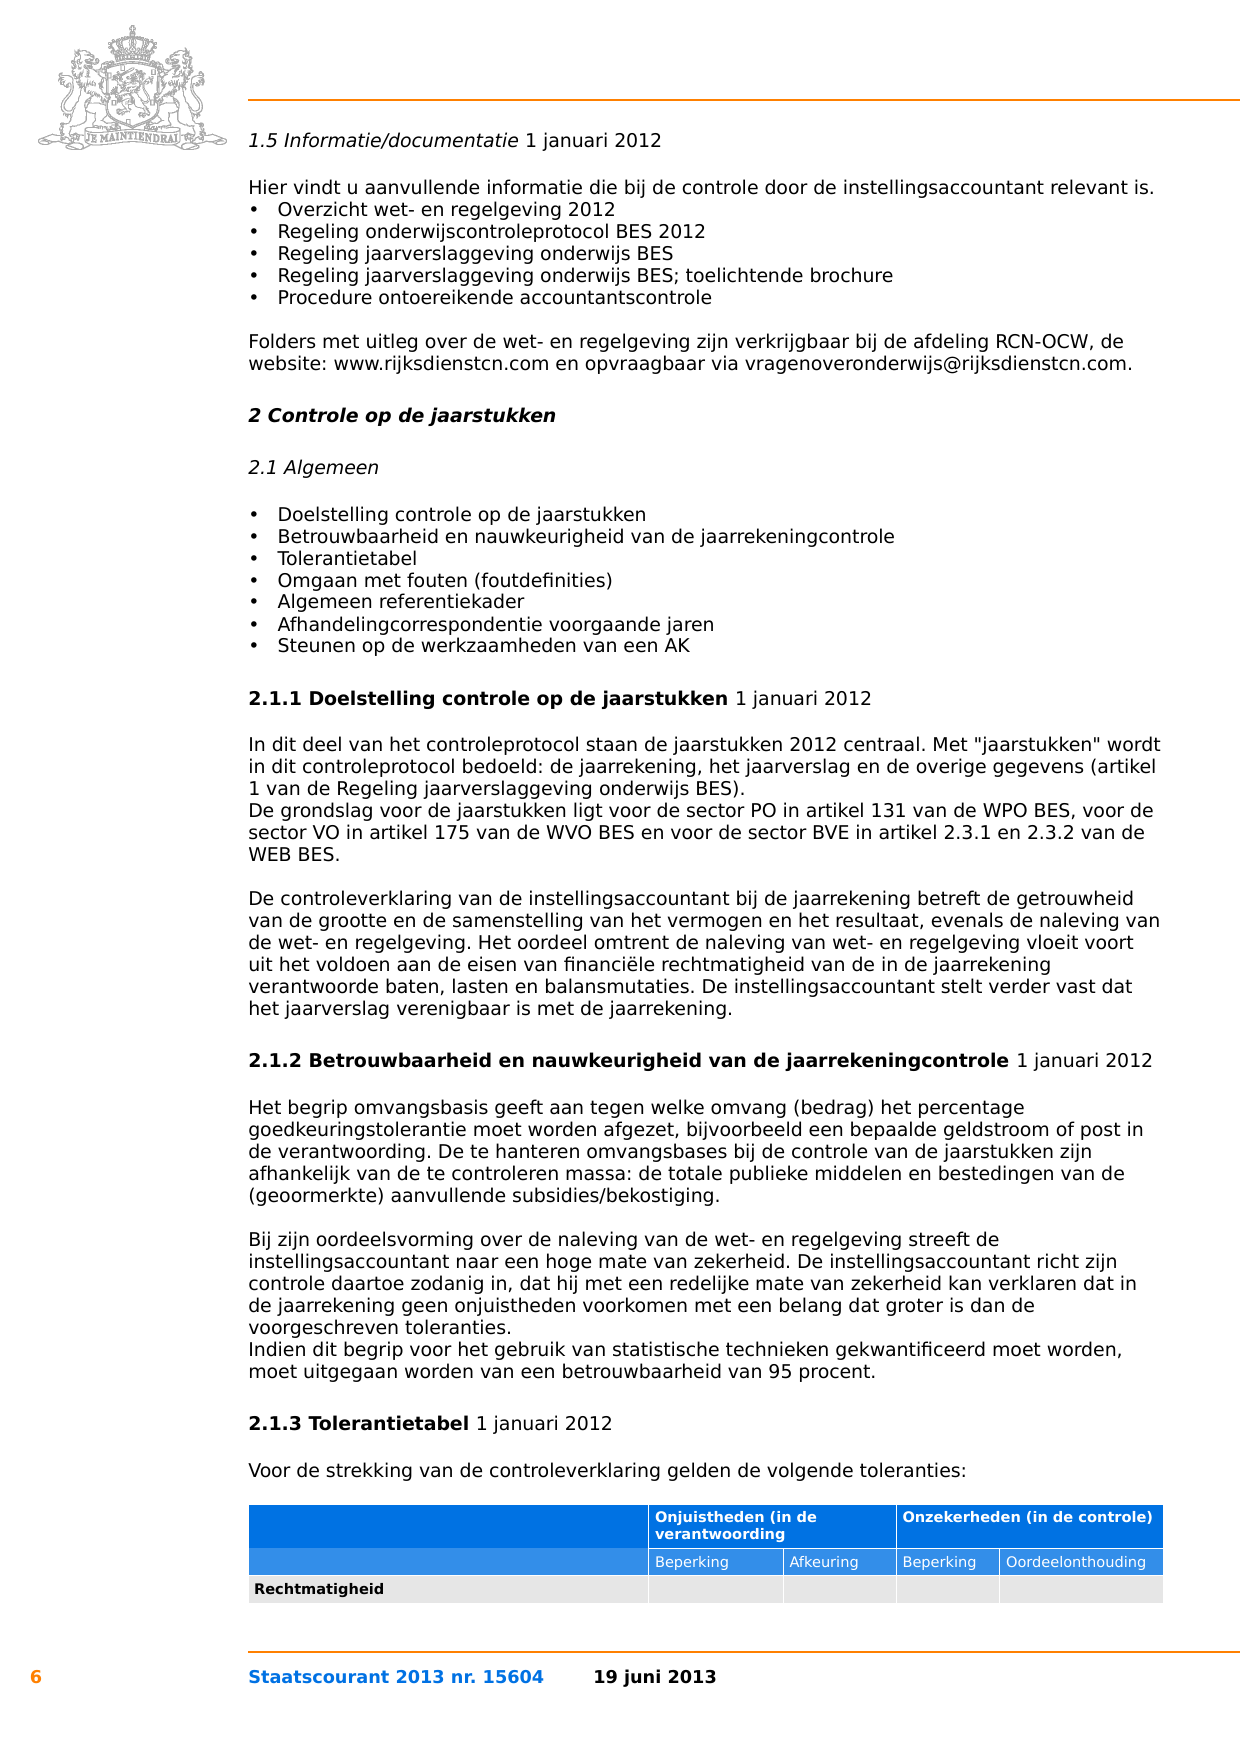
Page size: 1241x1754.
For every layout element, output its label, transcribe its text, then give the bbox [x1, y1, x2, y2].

text • Regeling jaarverslaggeving onderwijs BES [248, 243, 1163, 265]
text • Betrouwbaarheid en nauwkeurigheid van de jaarrekeningcontrole [248, 526, 1163, 547]
subtitle 2.1.1 Doelstelling controle op de jaarstukken 1 januari 2012 [248, 687, 1163, 709]
text Folders met uitleg over de wet- en regelgeving zijn verkrijgbaar bij de afdeling RCN-OCW, de website: www.rijksdienstcn.com en opvraagbaar via vragenoveronderwijs@rijksdienstcn.com. [248, 331, 1163, 374]
table_header Onjuistheden (in de verantwoording [649, 1505, 896, 1548]
table_cell Beperking [897, 1549, 999, 1575]
table_cell Oordeelonthouding [1000, 1549, 1163, 1575]
text • Procedure ontoereikende accountantscontrole [248, 287, 1163, 309]
table_cell [784, 1576, 896, 1603]
text De grondslag voor de jaarstukken ligt voor de sector PO in artikel 131 van de WPO BES, voor de sector VO in artikel 175 van de WVO BES en voor de sector BVE in artikel 2.3.1 en 2.3.2 van de WEB BES. [248, 800, 1163, 866]
text De controleverklaring van de instellingsaccountant bij de jaarrekening betreft de getrouwheid van de grootte en de samenstelling van het vermogen en het resultaat, evenals de naleving van de wet- en regelgeving. Het oordeel omtrent de naleving van wet- en regelgeving vloeit voort uit het voldoen aan de eisen van financiële rechtmatigheid van de in de jaarrekening verantwoorde baten, lasten en balansmutaties. De instellingsaccountant stelt verder vast dat het jaarverslag verenigbaar is met de jaarrekening. [248, 888, 1163, 1020]
subtitle 2.1 Algemeen [248, 457, 1163, 478]
subtitle 2.1.3 Tolerantietabel 1 januari 2012 [248, 1413, 1163, 1434]
text Indien dit begrip voor het gebruik van statistische technieken gekwantificeerd moet worden, moet uitgegaan worden van een betrouwbaarheid van 95 procent. [248, 1339, 1163, 1383]
text • Regeling onderwijscontroleprotocol BES 2012 [248, 221, 1163, 243]
table_header Onzekerheden (in de controle) [897, 1505, 1163, 1548]
text • Omgaan met fouten (foutdefinities) [248, 569, 1163, 591]
text Bij zijn oordeelsvorming over de naleving van de wet- en regelgeving streeft de instellingsaccountant naar een hoge mate van zekerheid. De instellingsaccountant richt zijn controle daartoe zodanig in, dat hij met een redelijke mate van zekerheid kan verklaren dat in de jaarrekening geen onjuistheden voorkomen met een belang dat groter is dan de voorgeschreven toleranties. [248, 1229, 1163, 1339]
table_cell [649, 1576, 783, 1603]
text • Tolerantietabel [248, 547, 1163, 569]
text • Afhandelingcorrespondentie voorgaande jaren [248, 613, 1163, 635]
table_cell Beperking [649, 1549, 783, 1575]
subtitle 1.5 Informatie/documentatie 1 januari 2012 [248, 130, 1163, 152]
table_cell [1000, 1576, 1163, 1603]
subtitle 2.1.2 Betrouwbaarheid en nauwkeurigheid van de jaarrekeningcontrole 1 januari 2012 [248, 1050, 1163, 1072]
text Hier vindt u aanvullende informatie die bij de controle door de instellingsaccountant relevant is. [248, 177, 1163, 199]
text Het begrip omvangsbasis geeft aan tegen welke omvang (bedrag) het percentage goedkeuringstolerantie moet worden afgezet, bijvoorbeeld een bepaalde geldstroom of post in de verantwoording. De te hanteren omvangsbases bij de controle van de jaarstukken zijn afhankelijk van de te controleren massa: de totale publieke middelen en bestedingen van de (geoormerkte) aanvullende subsidies/bekostiging. [248, 1097, 1163, 1207]
text • Steunen op de werkzaamheden van een AK [248, 635, 1163, 657]
text • Regeling jaarverslaggeving onderwijs BES; toelichtende brochure [248, 265, 1163, 287]
text • Overzicht wet- en regelgeving 2012 [248, 199, 1163, 221]
table_cell Afkeuring [784, 1549, 896, 1575]
text • Doelstelling controle op de jaarstukken [248, 503, 1163, 526]
text Voor de strekking van de controleverklaring gelden de volgende toleranties: [248, 1459, 1163, 1482]
table_header [249, 1505, 648, 1548]
table_cell [897, 1576, 999, 1603]
text • Algemeen referentiekader [248, 591, 1163, 613]
text In dit deel van het controleprotocol staan de jaarstukken 2012 centraal. Met "jaarstukken" wordt in dit controleprotocol bedoeld: de jaarrekening, het jaarverslag en de overige gegevens (artikel 1 van de Regeling jaarverslaggeving onderwijs BES). [248, 734, 1163, 800]
subtitle 2 Controle op de jaarstukken [248, 404, 1163, 427]
picture [38, 25, 227, 150]
table_cell Rechtmatigheid [249, 1576, 648, 1603]
